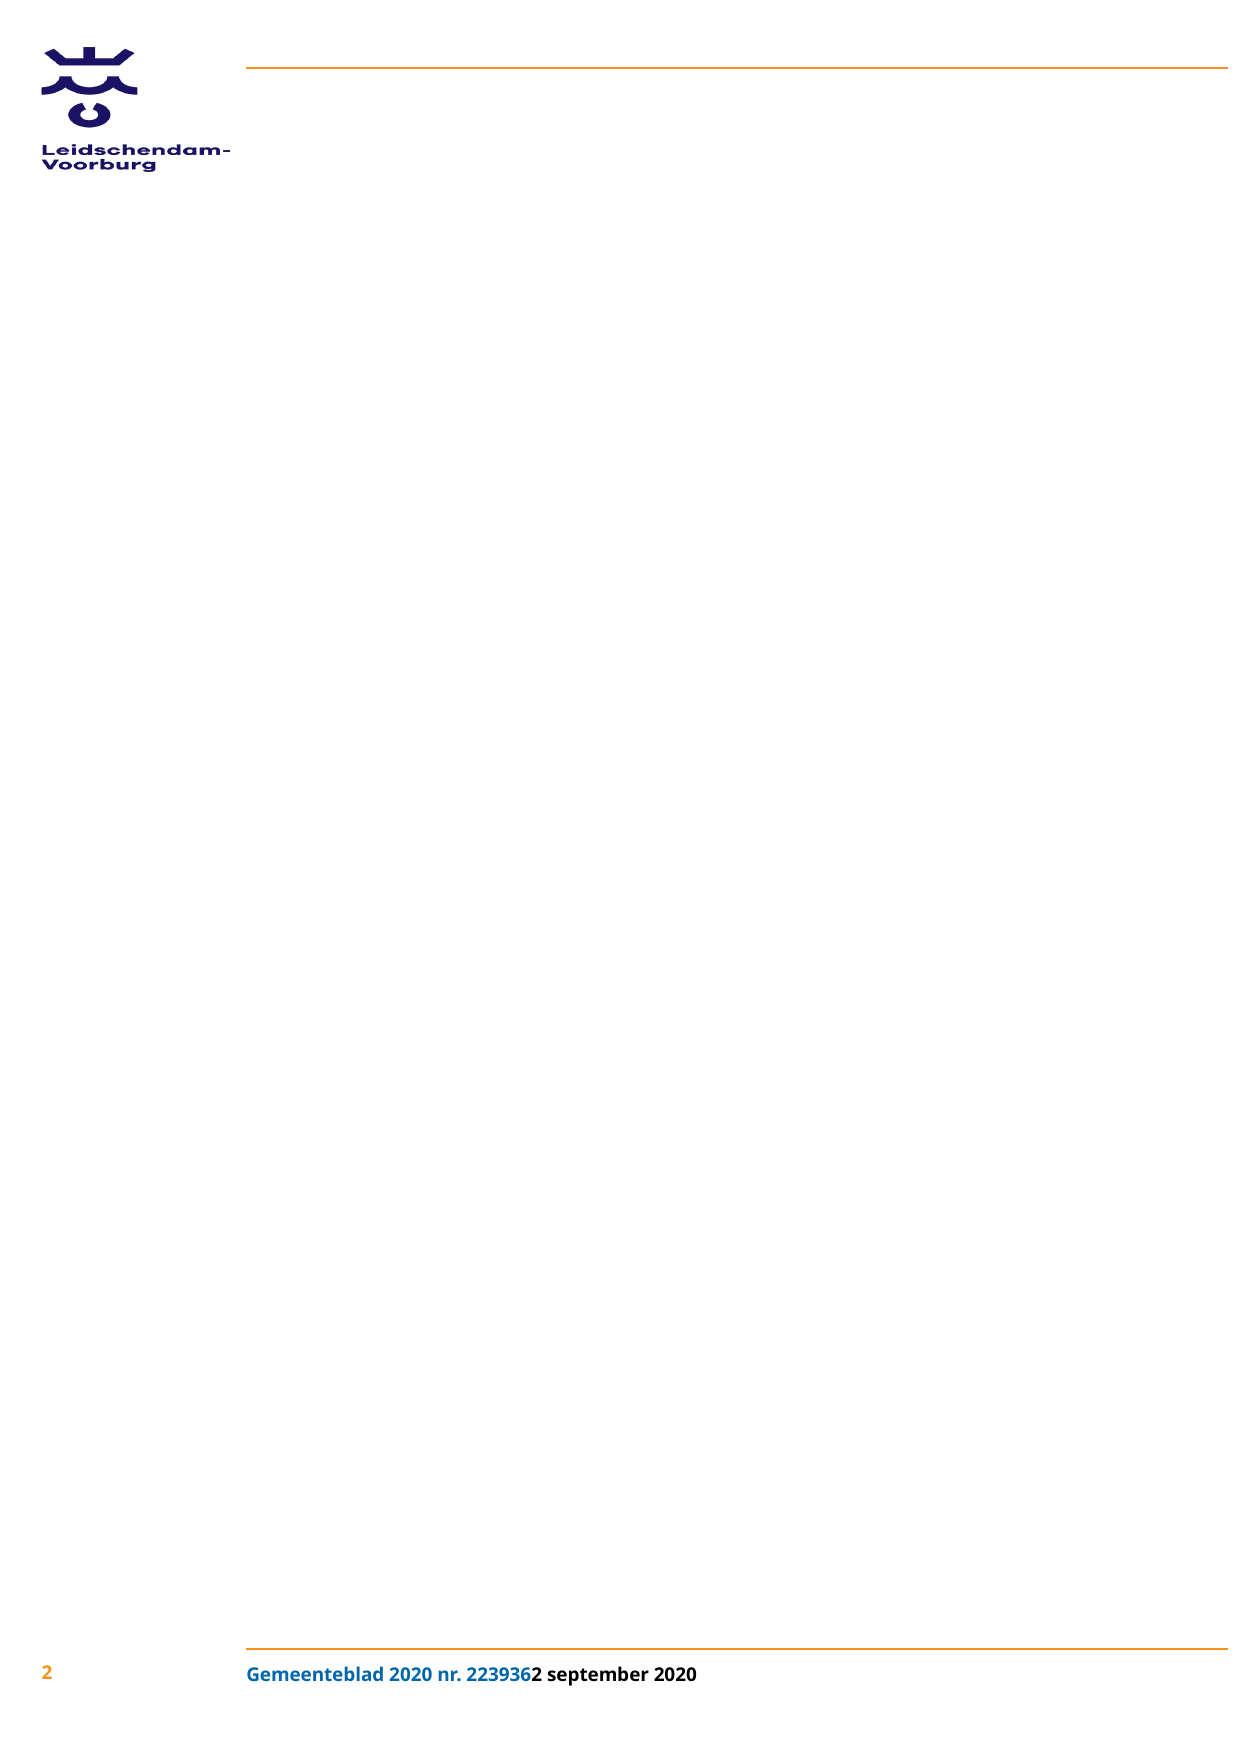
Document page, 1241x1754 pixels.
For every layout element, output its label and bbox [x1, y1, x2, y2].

picture [41, 47, 231, 172]
